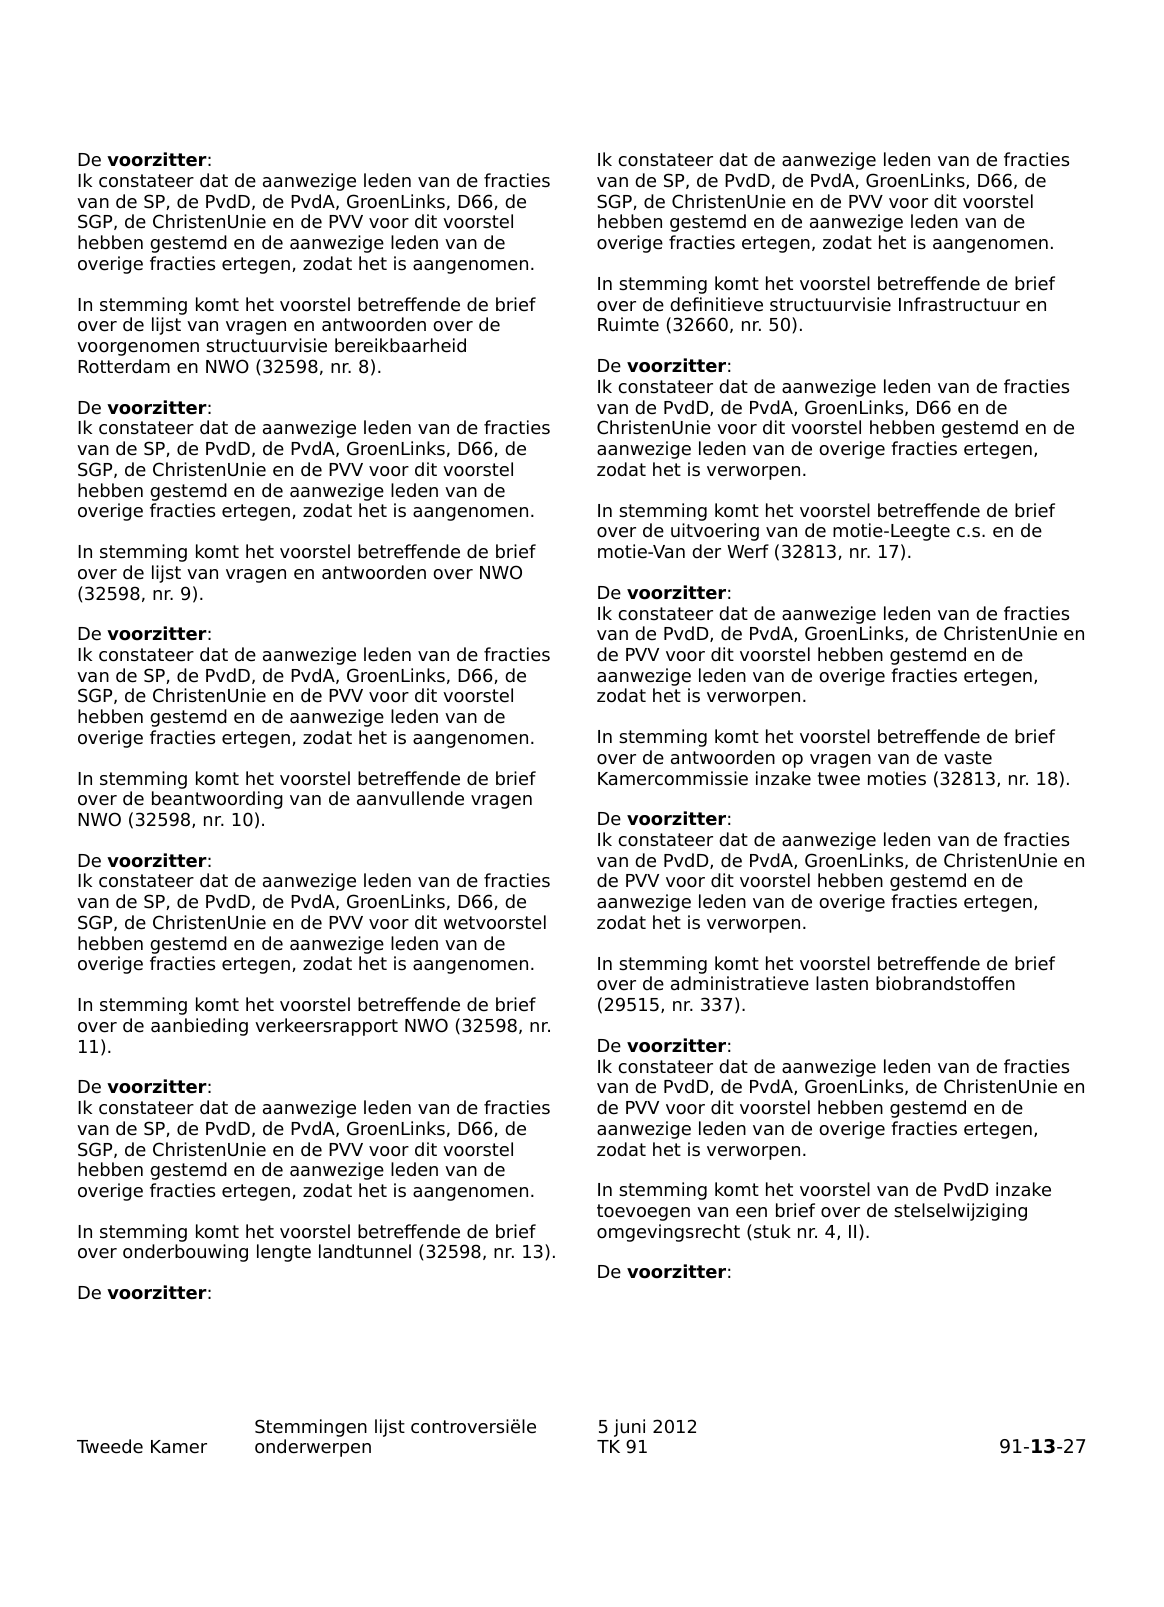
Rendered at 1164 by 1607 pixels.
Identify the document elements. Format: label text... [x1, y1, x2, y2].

text Ik constateer dat de aanwezige leden van de fracties van de SP, de PvdD, de PvdA, GroenLinks, D66, de SGP, de ChristenUnie en de PVV voor dit voorstel hebben gestemd en de aanwezige leden van de overige fracties ertegen, zodat het is aangenomen. [77, 418, 567, 522]
text In stemming komt het voorstel betreffende de brief over onderbouwing lengte landtunnel (32598, nr. 13). [77, 1222, 567, 1263]
text Ik constateer dat de aanwezige leden van de fracties van de SP, de PvdD, de PvdA, GroenLinks, D66, de SGP, de ChristenUnie en de PVV voor dit wetvoorstel hebben gestemd en de aanwezige leden van de overige fracties ertegen, zodat het is aangenomen. [77, 871, 567, 975]
text In stemming komt het voorstel betreffende de brief over de administratieve lasten biobrandstoffen (29515, nr. 337). [596, 953, 1087, 1016]
text De voorzitter: [77, 1077, 567, 1098]
text De voorzitter: [77, 150, 567, 171]
text De voorzitter: [77, 397, 567, 418]
text De voorzitter: [77, 624, 567, 645]
text In stemming komt het voorstel betreffende de brief over de lijst van vragen en antwoorden over de voorgenomen structuurvisie bereikbaarheid Rotterdam en NWO (32598, nr. 8). [77, 294, 567, 377]
text In stemming komt het voorstel van de PvdD inzake toevoegen van een brief over de stelselwijziging omgevingsrecht (stuk nr. 4, II). [596, 1180, 1087, 1242]
text De voorzitter: [596, 1262, 1087, 1283]
text De voorzitter: [77, 1283, 567, 1304]
text Ik constateer dat de aanwezige leden van de fracties van de PvdD, de PvdA, GroenLinks, de ChristenUnie en de PVV voor dit voorstel hebben gestemd en de aanwezige leden van de overige fracties ertegen, zodat het is verworpen. [596, 1056, 1087, 1160]
text De voorzitter: [596, 583, 1087, 603]
text De voorzitter: [596, 356, 1087, 377]
text In stemming komt het voorstel betreffende de brief over de uitvoering van de motie-Leegte c.s. en de motie-Van der Werf (32813, nr. 17). [596, 500, 1087, 563]
text De voorzitter: [596, 1036, 1087, 1056]
text Ik constateer dat de aanwezige leden van de fracties van de PvdD, de PvdA, GroenLinks, de ChristenUnie en de PVV voor dit voorstel hebben gestemd en de aanwezige leden van de overige fracties ertegen, zodat het is verworpen. [596, 830, 1087, 933]
text De voorzitter: [77, 851, 567, 871]
text Ik constateer dat de aanwezige leden van de fracties van de SP, de PvdD, de PvdA, GroenLinks, D66, de SGP, de ChristenUnie en de PVV voor dit voorstel hebben gestemd en de aanwezige leden van de overige fracties ertegen, zodat het is aangenomen. [77, 645, 567, 748]
text In stemming komt het voorstel betreffende de brief over de antwoorden op vragen van de vaste Kamercommissie inzake twee moties (32813, nr. 18). [596, 727, 1087, 789]
text In stemming komt het voorstel betreffende de brief over de aanbieding verkeersrapport NWO (32598, nr. 11). [77, 995, 567, 1057]
text Ik constateer dat de aanwezige leden van de fracties van de PvdD, de PvdA, GroenLinks, de ChristenUnie en de PVV voor dit voorstel hebben gestemd en de aanwezige leden van de overige fracties ertegen, zodat het is verworpen. [596, 603, 1087, 707]
text De voorzitter: [596, 809, 1087, 830]
text In stemming komt het voorstel betreffende de brief over de definitieve structuurvisie Infrastructuur en Ruimte (32660, nr. 50). [596, 274, 1087, 336]
text In stemming komt het voorstel betreffende de brief over de beantwoording van de aanvullende vragen NWO (32598, nr. 10). [77, 768, 567, 831]
text In stemming komt het voorstel betreffende de brief over de lijst van vragen en antwoorden over NWO (32598, nr. 9). [77, 542, 567, 604]
text Ik constateer dat de aanwezige leden van de fracties van de SP, de PvdD, de PvdA, GroenLinks, D66, de SGP, de ChristenUnie en de PVV voor dit voorstel hebben gestemd en de aanwezige leden van de overige fracties ertegen, zodat het is aangenomen. [77, 1098, 567, 1202]
text Ik constateer dat de aanwezige leden van de fracties van de SP, de PvdD, de PvdA, GroenLinks, D66, de SGP, de ChristenUnie en de PVV voor dit voorstel hebben gestemd en de aanwezige leden van de overige fracties ertegen, zodat het is aangenomen. [77, 171, 567, 274]
text Ik constateer dat de aanwezige leden van de fracties van de SP, de PvdD, de PvdA, GroenLinks, D66, de SGP, de ChristenUnie en de PVV voor dit voorstel hebben gestemd en de aanwezige leden van de overige fracties ertegen, zodat het is aangenomen. [596, 150, 1087, 254]
text Ik constateer dat de aanwezige leden van de fracties van de PvdD, de PvdA, GroenLinks, D66 en de ChristenUnie voor dit voorstel hebben gestemd en de aanwezige leden van de overige fracties ertegen, zodat het is verworpen. [596, 377, 1087, 480]
